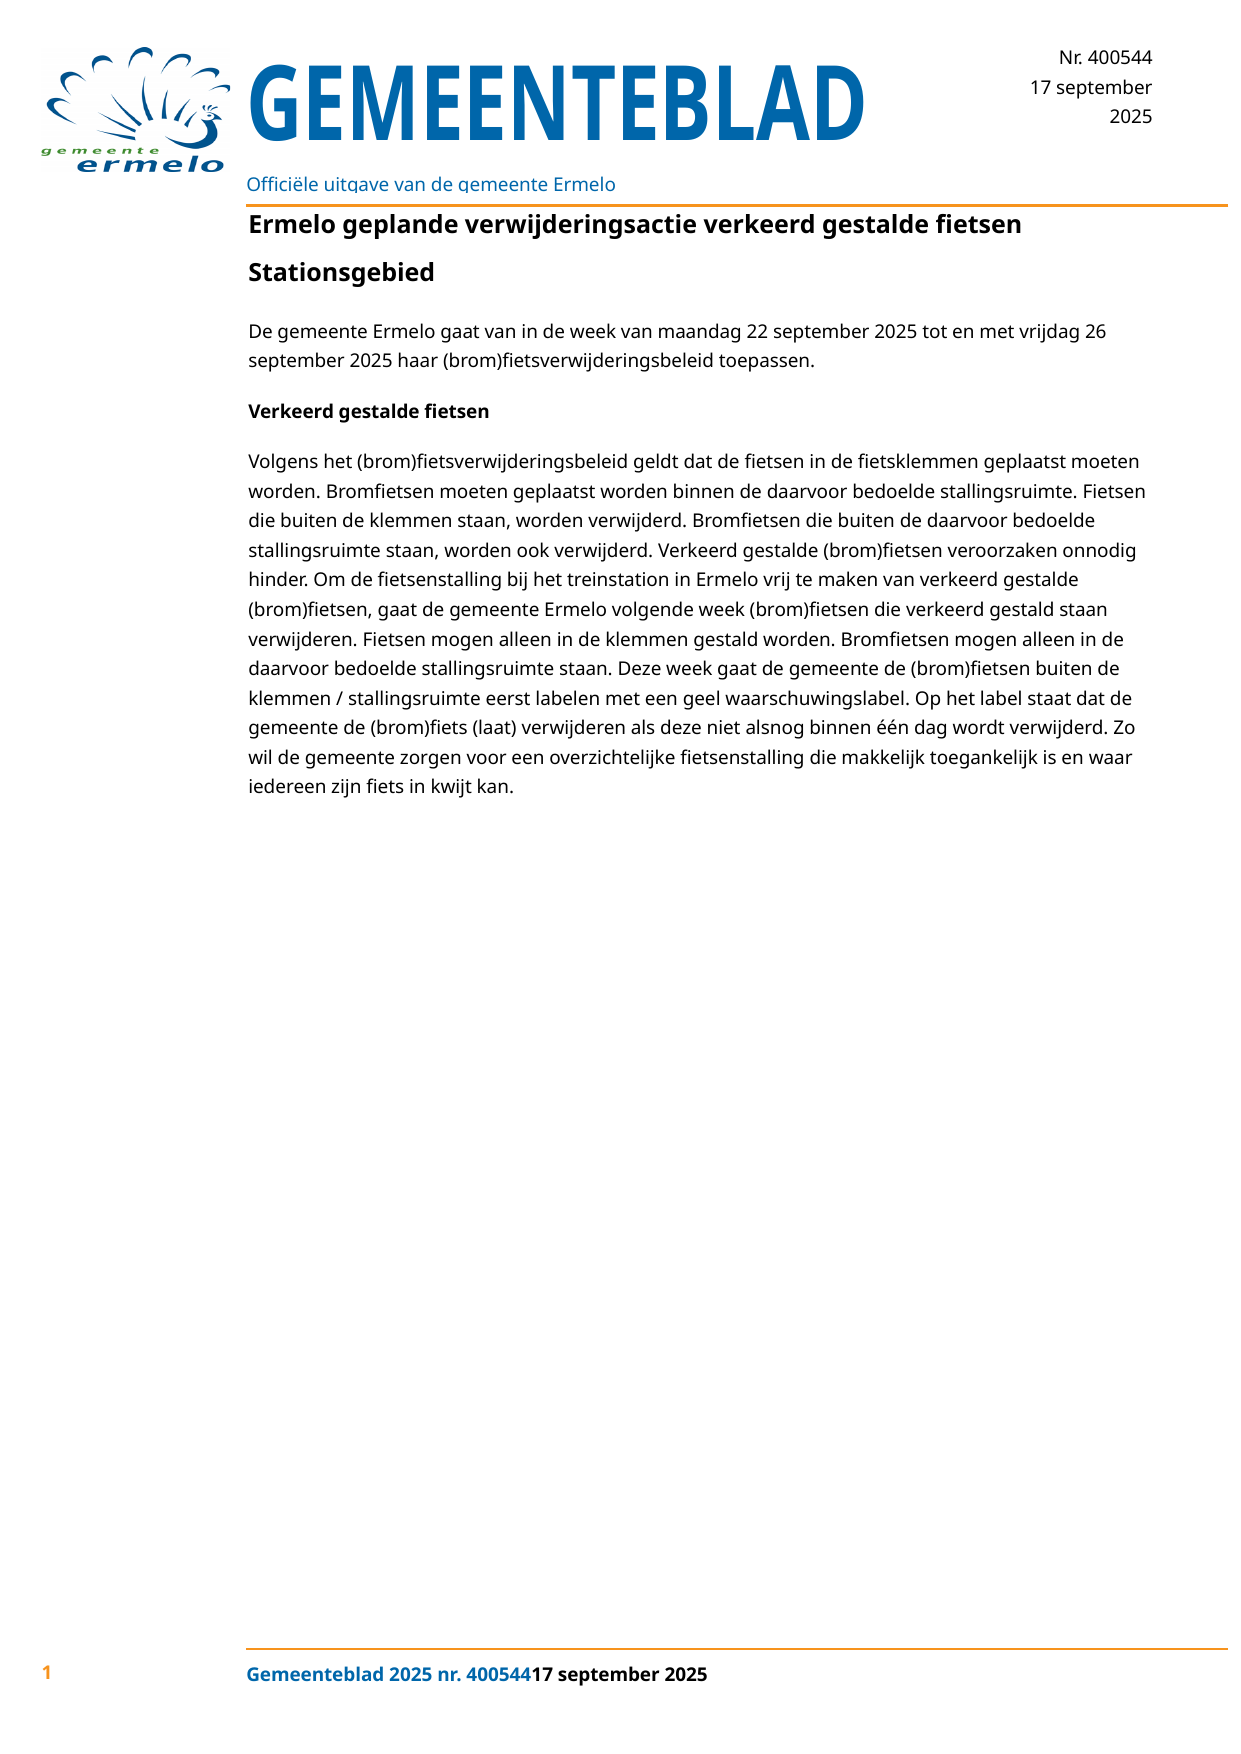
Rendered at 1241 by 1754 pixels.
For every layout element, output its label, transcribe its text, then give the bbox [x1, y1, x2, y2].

text De gemeente Ermelo gaat van in de week van maandag 22 september 2025 tot en met vrijdag 26 september 2025 haar (brom)fietsverwijderingsbeleid toepassen. [248, 318, 1152, 373]
text Verkeerd gestalde fietsen [248, 398, 1152, 424]
text Ermelo geplande verwijderingsactie verkeerd gestalde fietsen Stationsgebied [248, 207, 1152, 288]
picture [41, 47, 231, 172]
text Volgens het (brom)fietsverwijderingsbeleid geldt dat de fietsen in de fietsklemmen geplaatst moeten worden. Bromfietsen moeten geplaatst worden binnen de daarvoor bedoelde stallingsruimte. Fietsen die buiten de klemmen staan, worden verwijderd. Bromfietsen die buiten de daarvoor bedoelde stallingsruimte staan, worden ook verwijderd. Verkeerd gestalde (brom)fietsen veroorzaken onnodig hinder. Om de fietsenstalling bij het treinstation in Ermelo vrij te maken van verkeerd gestalde (brom)fietsen, gaat de gemeente Ermelo volgende week (brom)fietsen die verkeerd gestald staan verwijderen. Fietsen mogen alleen in de klemmen gestald worden. Bromfietsen mogen alleen in de daarvoor bedoelde stallingsruimte staan. Deze week gaat de gemeente de (brom)fietsen buiten de klemmen / stallingsruimte eerst labelen met een geel waarschuwingslabel. Op het label staat dat de gemeente de (brom)fiets (laat) verwijderen als deze niet alsnog binnen één dag wordt verwijderd. Zo wil de gemeente zorgen voor een overzichtelijke fietsenstalling die makkelijk toegankelijk is en waar iedereen zijn fiets in kwijt kan. [248, 448, 1152, 799]
